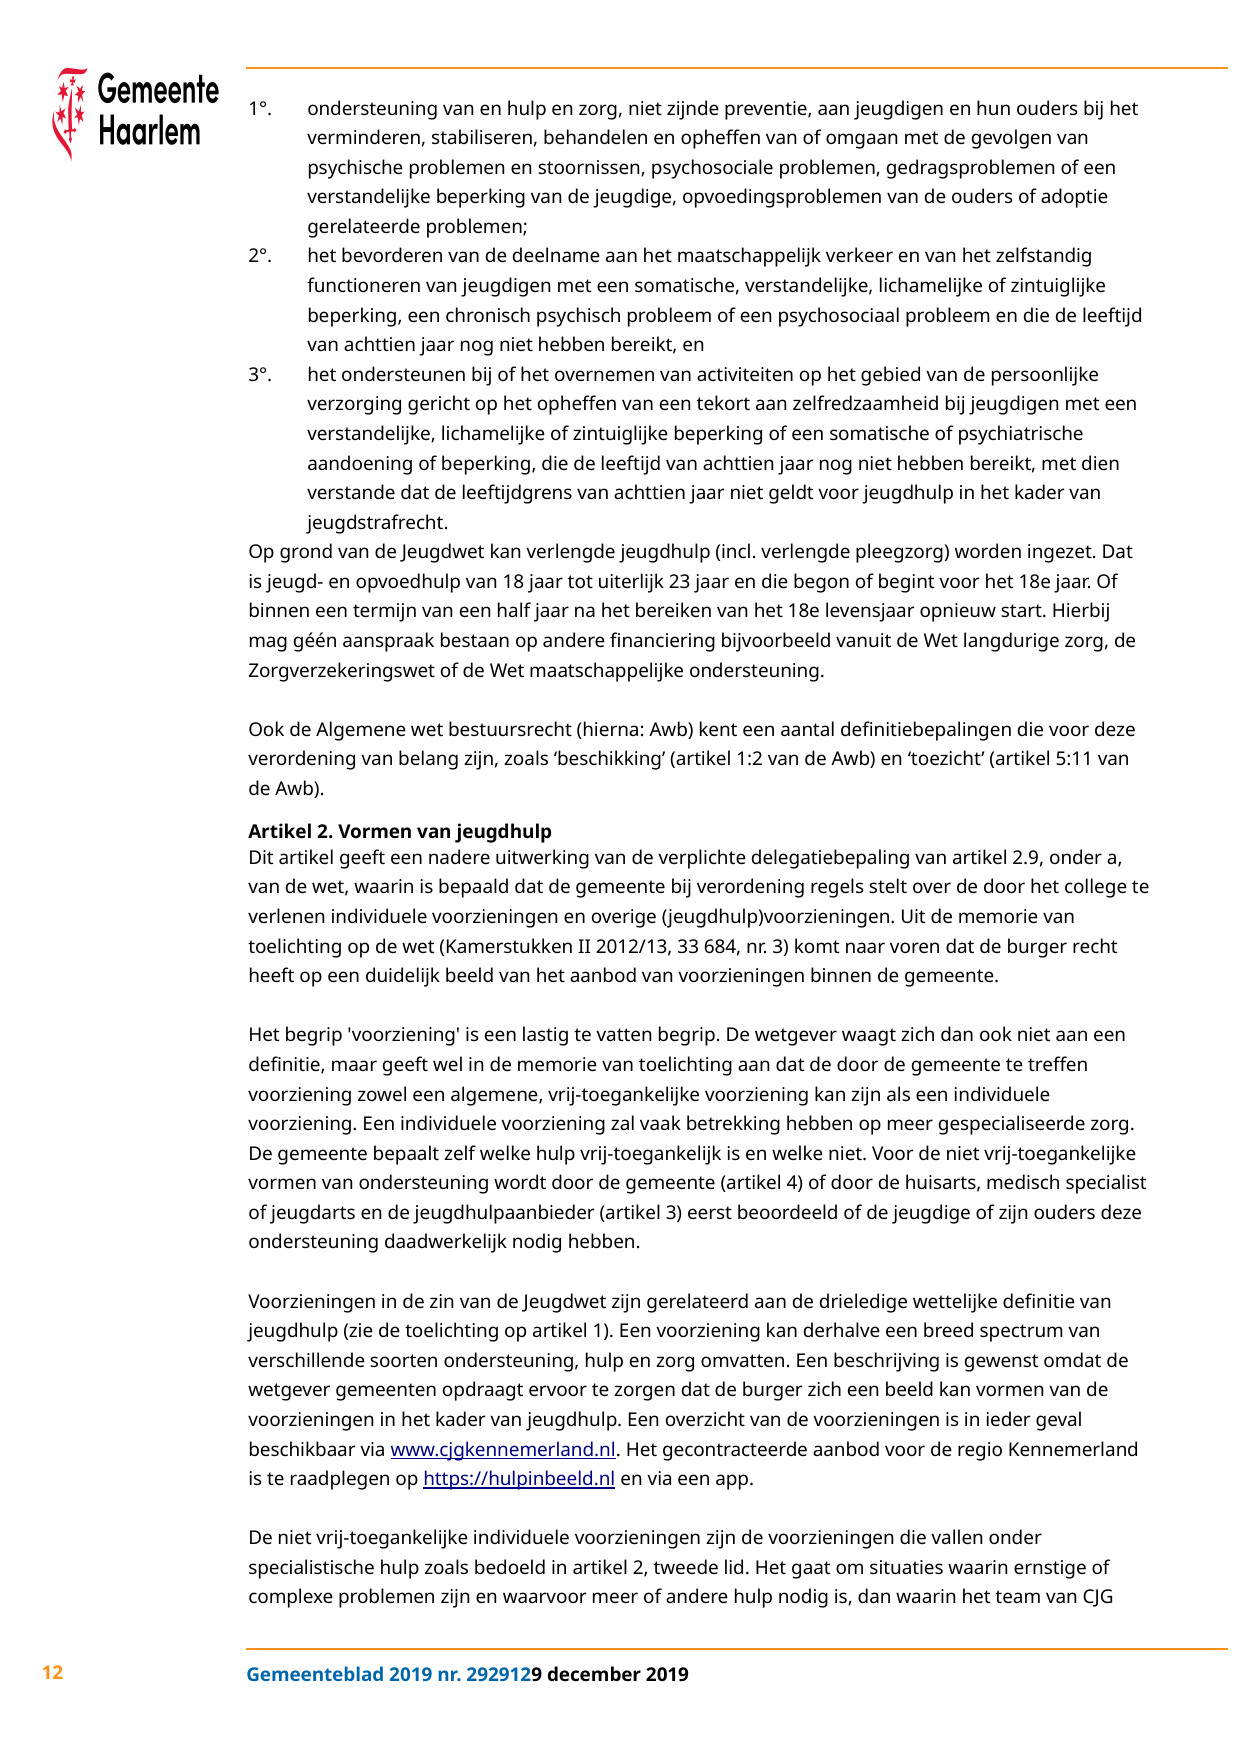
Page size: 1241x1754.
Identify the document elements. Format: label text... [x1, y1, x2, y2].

list het ondersteunen bij of het overnemen van activiteiten op het gebied van de persoonlijke verzorging gericht op het opheffen van een tekort aan zelfredzaamheid bij jeugdigen met een verstandelijke, lichamelijke of zintuiglijke beperking of een somatische of psychiatrische aandoening of beperking, die de leeftijd van achttien jaar nog niet hebben bereikt, met dien verstande dat de leeftijdgrens van achttien jaar niet geldt voor jeugdhulp in het kader van jeugdstrafrecht. [248, 361, 1152, 535]
text Het begrip 'voorziening' is een lastig te vatten begrip. De wetgever waagt zich dan ook niet aan een definitie, maar geeft wel in de memorie van toelichting aan dat de door de gemeente te treffen voorziening zowel een algemene, vrij-toegankelijke voorziening kan zijn als een individuele voorziening. Een individuele voorziening zal vaak betrekking hebben op meer gespecialiseerde zorg. De gemeente bepaalt zelf welke hulp vrij-toegankelijk is en welke niet. Voor de niet vrij-toegankelijke vormen van ondersteuning wordt door de gemeente (artikel 4) of door de huisarts, medisch specialist of jeugdarts en de jeugdhulpaanbieder (artikel 3) eerst beoordeeld of de jeugdige of zijn ouders deze ondersteuning daadwerkelijk nodig hebben. [248, 1022, 1152, 1254]
picture [41, 47, 231, 172]
text Ook de Algemene wet bestuursrecht (hierna: Awb) kent een aantal definitiebepalingen die voor deze verordening van belang zijn, zoals ‘beschikking’ (artikel 1:2 van de Awb) en ‘toezicht’ (artikel 5:11 van de Awb). [248, 716, 1152, 801]
text Voorzieningen in de zin van de Jeugdwet zijn gerelateerd aan de drieledige wettelijke definitie van jeugdhulp (zie de toelichting op artikel 1). Een voorziening kan derhalve een breed spectrum van verschillende soorten ondersteuning, hulp en zorg omvatten. Een beschrijving is gewenst omdat de wetgever gemeenten opdraagt ervoor te zorgen dat de burger zich een beeld kan vormen van de voorzieningen in het kader van jeugdhulp. Een overzicht van de voorzieningen is in ieder geval beschikbaar via www.cjgkennemerland.nl. Het gecontracteerde aanbod voor de regio Kennemerland is te raadplegen op https://hulpinbeeld.nl en via een app. [248, 1288, 1152, 1491]
text Dit artikel geeft een nadere uitwerking van de verplichte delegatiebepaling van artikel 2.9, onder a, van de wet, waarin is bepaald dat de gemeente bij verordening regels stelt over de door het college te verlenen individuele voorzieningen en overige (jeugdhulp)voorzieningen. Uit de memorie van toelichting op de wet (Kamerstukken II 2012/13, 33 684, nr. 3) komt naar voren dat de burger recht heeft op een duidelijk beeld van het aanbod van voorzieningen binnen de gemeente. [248, 844, 1152, 988]
text Artikel 2. Vormen van jeugdhulp [248, 818, 1152, 844]
text De niet vrij-toegankelijke individuele voorzieningen zijn de voorzieningen die vallen onder specialistische hulp zoals bedoeld in artikel 2, tweede lid. Het gaat om situaties waarin ernstige of complexe problemen zijn en waarvoor meer of andere hulp nodig is, dan waarin het team van CJG [248, 1524, 1152, 1609]
list het bevorderen van de deelname aan het maatschappelijk verkeer en van het zelfstandig functioneren van jeugdigen met een somatische, verstandelijke, lichamelijke of zintuiglijke beperking, een chronisch psychisch probleem of een psychosociaal probleem en die de leeftijd van achttien jaar nog niet hebben bereikt, en [248, 243, 1152, 357]
list ondersteuning van en hulp en zorg, niet zijnde preventie, aan jeugdigen en hun ouders bij het verminderen, stabiliseren, behandelen en opheffen van of omgaan met de gevolgen van psychische problemen en stoornissen, psychosociale problemen, gedragsproblemen of een verstandelijke beperking van de jeugdige, opvoedingsproblemen van de ouders of adoptie gerelateerde problemen; [248, 95, 1152, 239]
text Op grond van de Jeugdwet kan verlengde jeugdhulp (incl. verlengde pleegzorg) worden ingezet. Dat is jeugd- en opvoedhulp van 18 jaar tot uiterlijk 23 jaar en die begon of begint voor het 18e jaar. Of binnen een termijn van een half jaar na het bereiken van het 18e levensjaar opnieuw start. Hierbij mag géén aanspraak bestaan op andere financiering bijvoorbeeld vanuit de Wet langdurige zorg, de Zorgverzekeringswet of de Wet maatschappelijke ondersteuning. [248, 538, 1152, 683]
